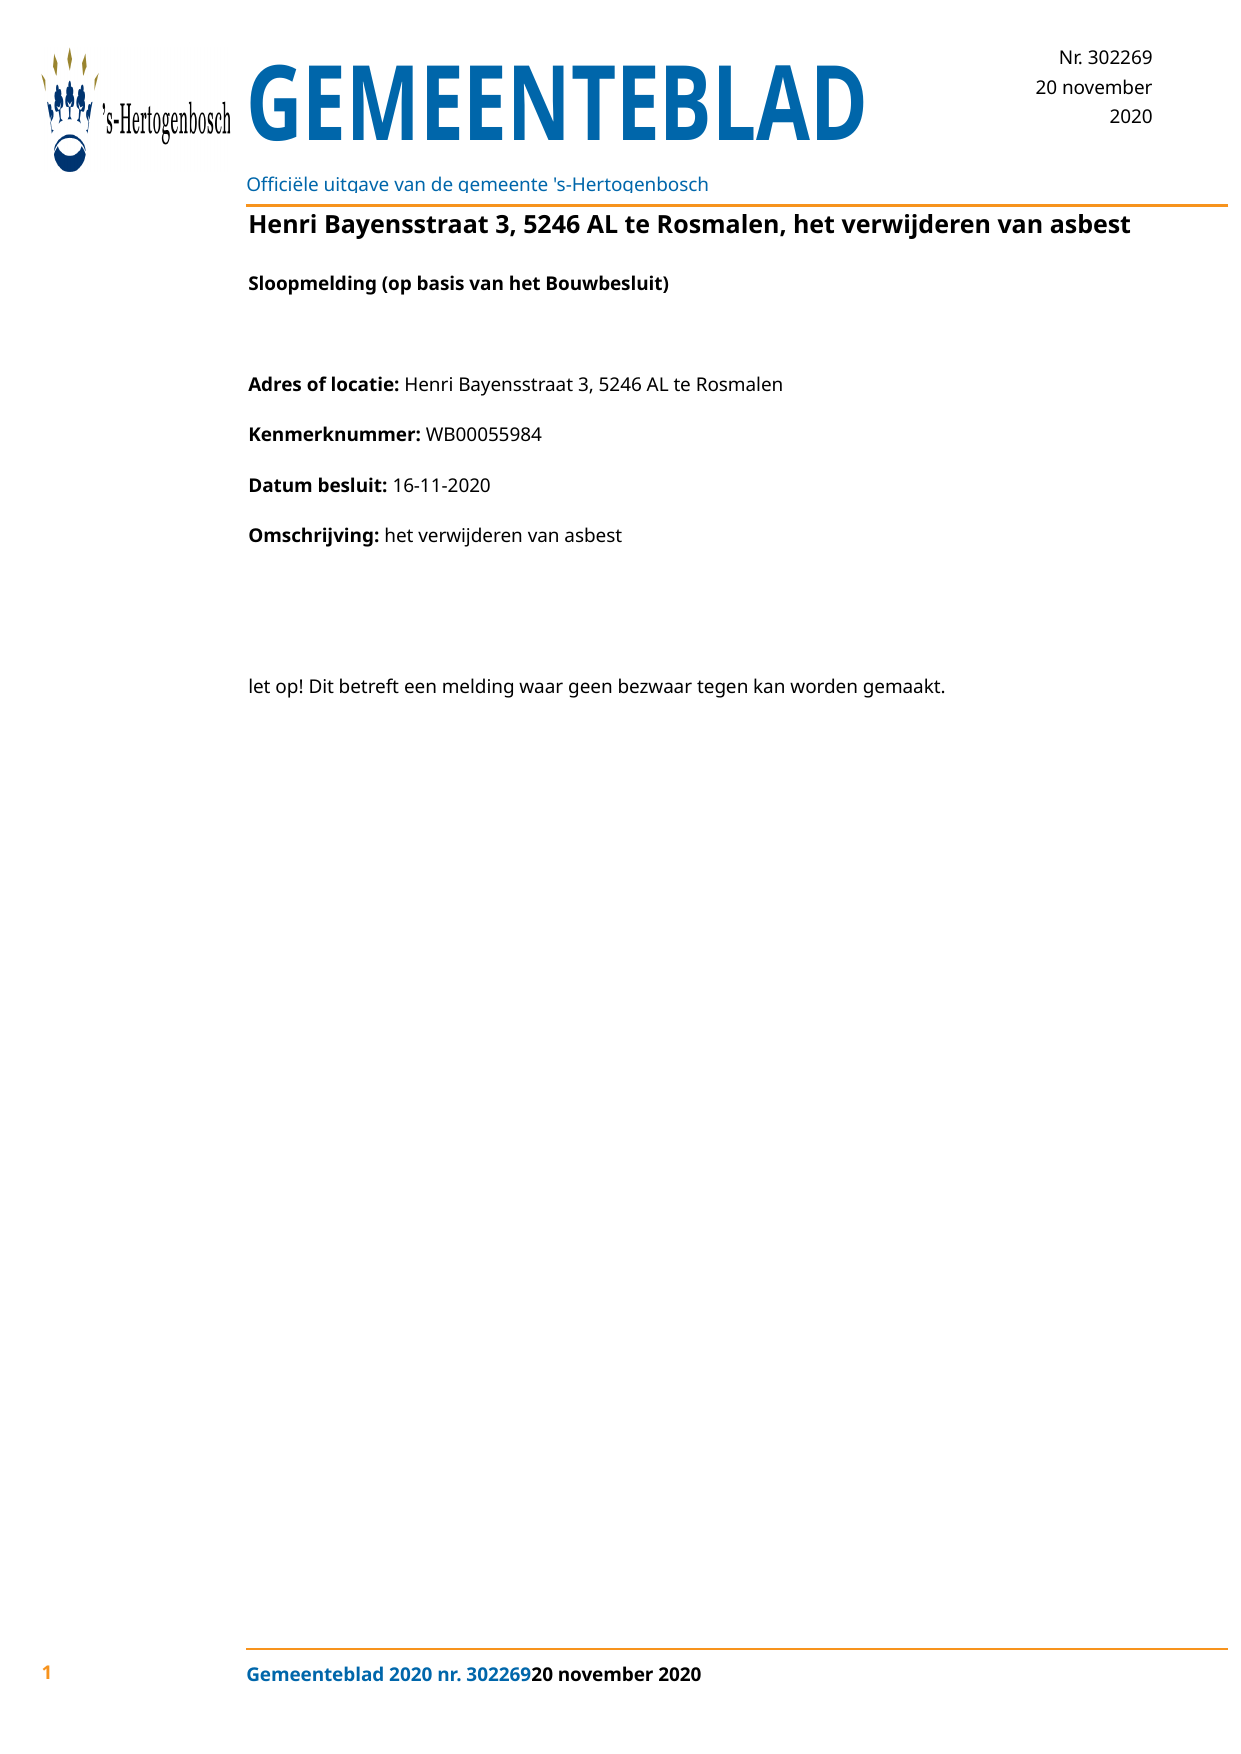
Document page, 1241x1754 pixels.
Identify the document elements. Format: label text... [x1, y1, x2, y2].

text Henri Bayensstraat 3, 5246 AL te Rosmalen, het verwijderen van asbest [248, 207, 1152, 241]
text Sloopmelding (op basis van het Bouwbesluit) [248, 270, 1152, 296]
text Datum besluit: 16-11-2020 [248, 472, 1152, 498]
text Adres of locatie: Henri Bayensstraat 3, 5246 AL te Rosmalen [248, 371, 1152, 397]
text let op! Dit betreft een melding waar geen bezwaar tegen kan worden gemaakt. [248, 674, 1152, 699]
picture [41, 47, 231, 172]
text Omschrijving: het verwijderen van asbest [248, 522, 1152, 548]
text Kenmerknummer: WB00055984 [248, 422, 1152, 447]
